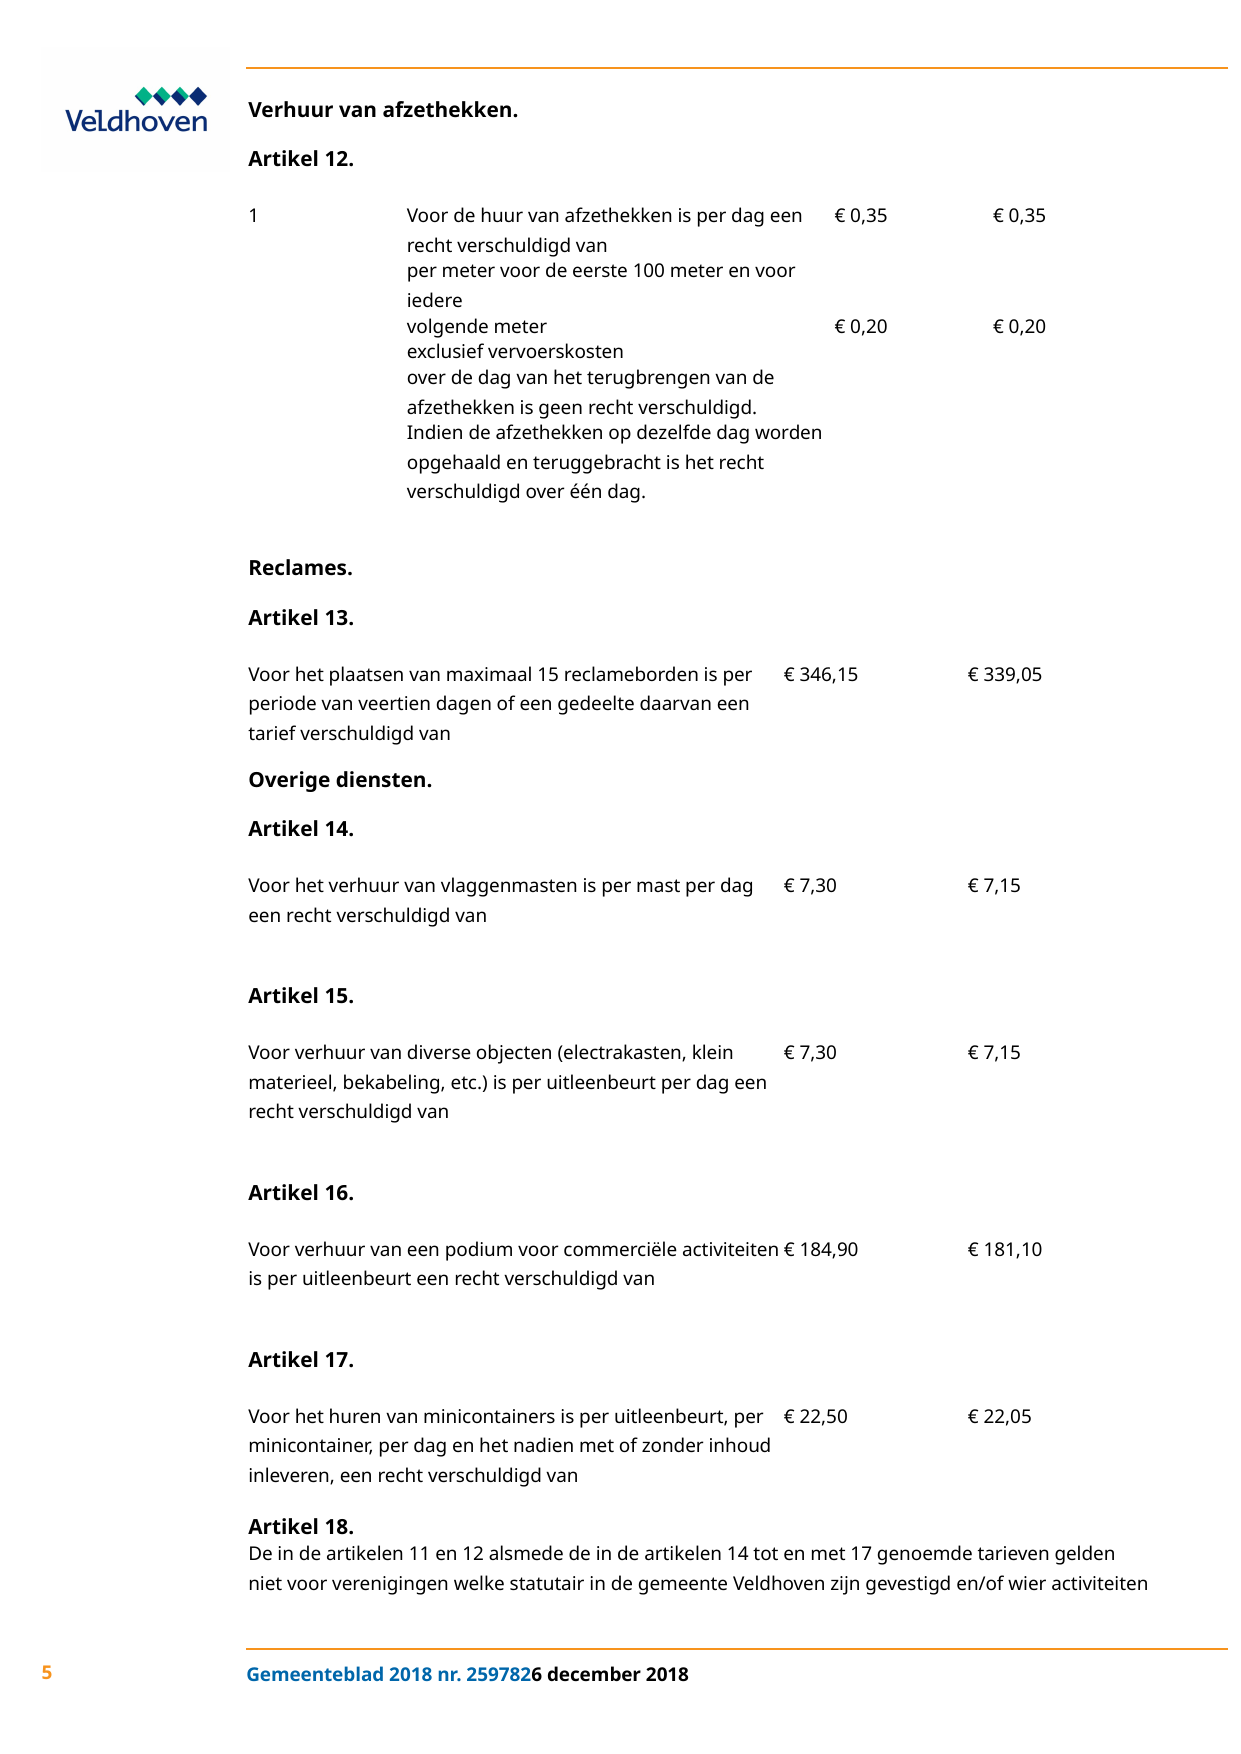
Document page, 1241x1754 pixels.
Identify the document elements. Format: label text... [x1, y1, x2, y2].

table_header € 7,15 [968, 872, 1152, 928]
text Artikel 15. [248, 981, 1152, 1010]
table_cell Indien de afzethekken op dezelfde dag worden opgehaald en teruggebracht is het recht verschuldigd over één dag. [407, 420, 834, 504]
table_header Voor het plaatsen van maximaal 15 reclameborden is per periode van veertien dagen of een gedeelte daarvan een tarief verschuldigd van [248, 661, 784, 746]
table_cell [834, 258, 993, 313]
table_cell [993, 420, 1152, 504]
text Verhuur van afzethekken. [248, 95, 1152, 123]
table_header Voor het verhuur van vlaggenmasten is per mast per dag een recht verschuldigd van [248, 872, 784, 928]
table_header € 339,05 [968, 661, 1152, 746]
table_header € 7,30 [784, 872, 968, 928]
table_header Voor de huur van afzethekken is per dag een recht verschuldigd van [407, 202, 834, 257]
table_cell [993, 258, 1152, 313]
text Overige diensten. [248, 765, 1152, 793]
table_cell [834, 420, 993, 504]
text Artikel 18. [248, 1512, 1152, 1541]
table_cell [248, 339, 407, 364]
table_header € 7,30 [784, 1039, 968, 1124]
table_header € 0,35 [834, 202, 993, 257]
text Artikel 14. [248, 814, 1152, 843]
table_cell [993, 339, 1152, 364]
text Artikel 16. [248, 1178, 1152, 1206]
table_header € 22,05 [968, 1403, 1152, 1488]
text Reclames. [248, 553, 1152, 582]
picture [41, 47, 231, 172]
table_header € 181,10 [968, 1236, 1152, 1291]
text Artikel 12. [248, 144, 1152, 172]
table_cell [993, 364, 1152, 419]
table_header € 0,35 [993, 202, 1152, 257]
table_header 1 [248, 202, 407, 257]
table_cell [248, 364, 407, 419]
table_cell volgende meter [407, 313, 834, 338]
table_cell [248, 258, 407, 313]
table_header € 22,50 [784, 1403, 968, 1488]
table_cell [834, 339, 993, 364]
text Artikel 13. [248, 603, 1152, 631]
text De in de artikelen 11 en 12 alsmede de in de artikelen 14 tot en met 17 genoemde tarieven gelden niet voor verenigingen welke statutair in de gemeente Veldhoven zijn gevestigd en/of wier activiteiten [248, 1541, 1152, 1596]
table_cell € 0,20 [834, 313, 993, 338]
text Artikel 17. [248, 1345, 1152, 1373]
table_cell exclusief vervoerskosten [407, 339, 834, 364]
table_header Voor verhuur van diverse objecten (electrakasten, klein materieel, bekabeling, etc.) is per uitleenbeurt per dag een recht verschuldigd van [248, 1039, 784, 1124]
table_cell over de dag van het terugbrengen van de afzethekken is geen recht verschuldigd. [407, 364, 834, 419]
table_cell [248, 420, 407, 504]
table_cell [248, 313, 407, 338]
table_header € 184,90 [784, 1236, 968, 1291]
table_header Voor het huren van minicontainers is per uitleenbeurt, per minicontainer, per dag en het nadien met of zonder inhoud inleveren, een recht verschuldigd van [248, 1403, 784, 1488]
table_cell [834, 364, 993, 419]
table_header € 7,15 [968, 1039, 1152, 1124]
table_header Voor verhuur van een podium voor commerciële activiteiten is per uitleenbeurt een recht verschuldigd van [248, 1236, 784, 1291]
table_header € 346,15 [784, 661, 968, 746]
table_cell per meter voor de eerste 100 meter en voor iedere [407, 258, 834, 313]
table_cell € 0,20 [993, 313, 1152, 338]
